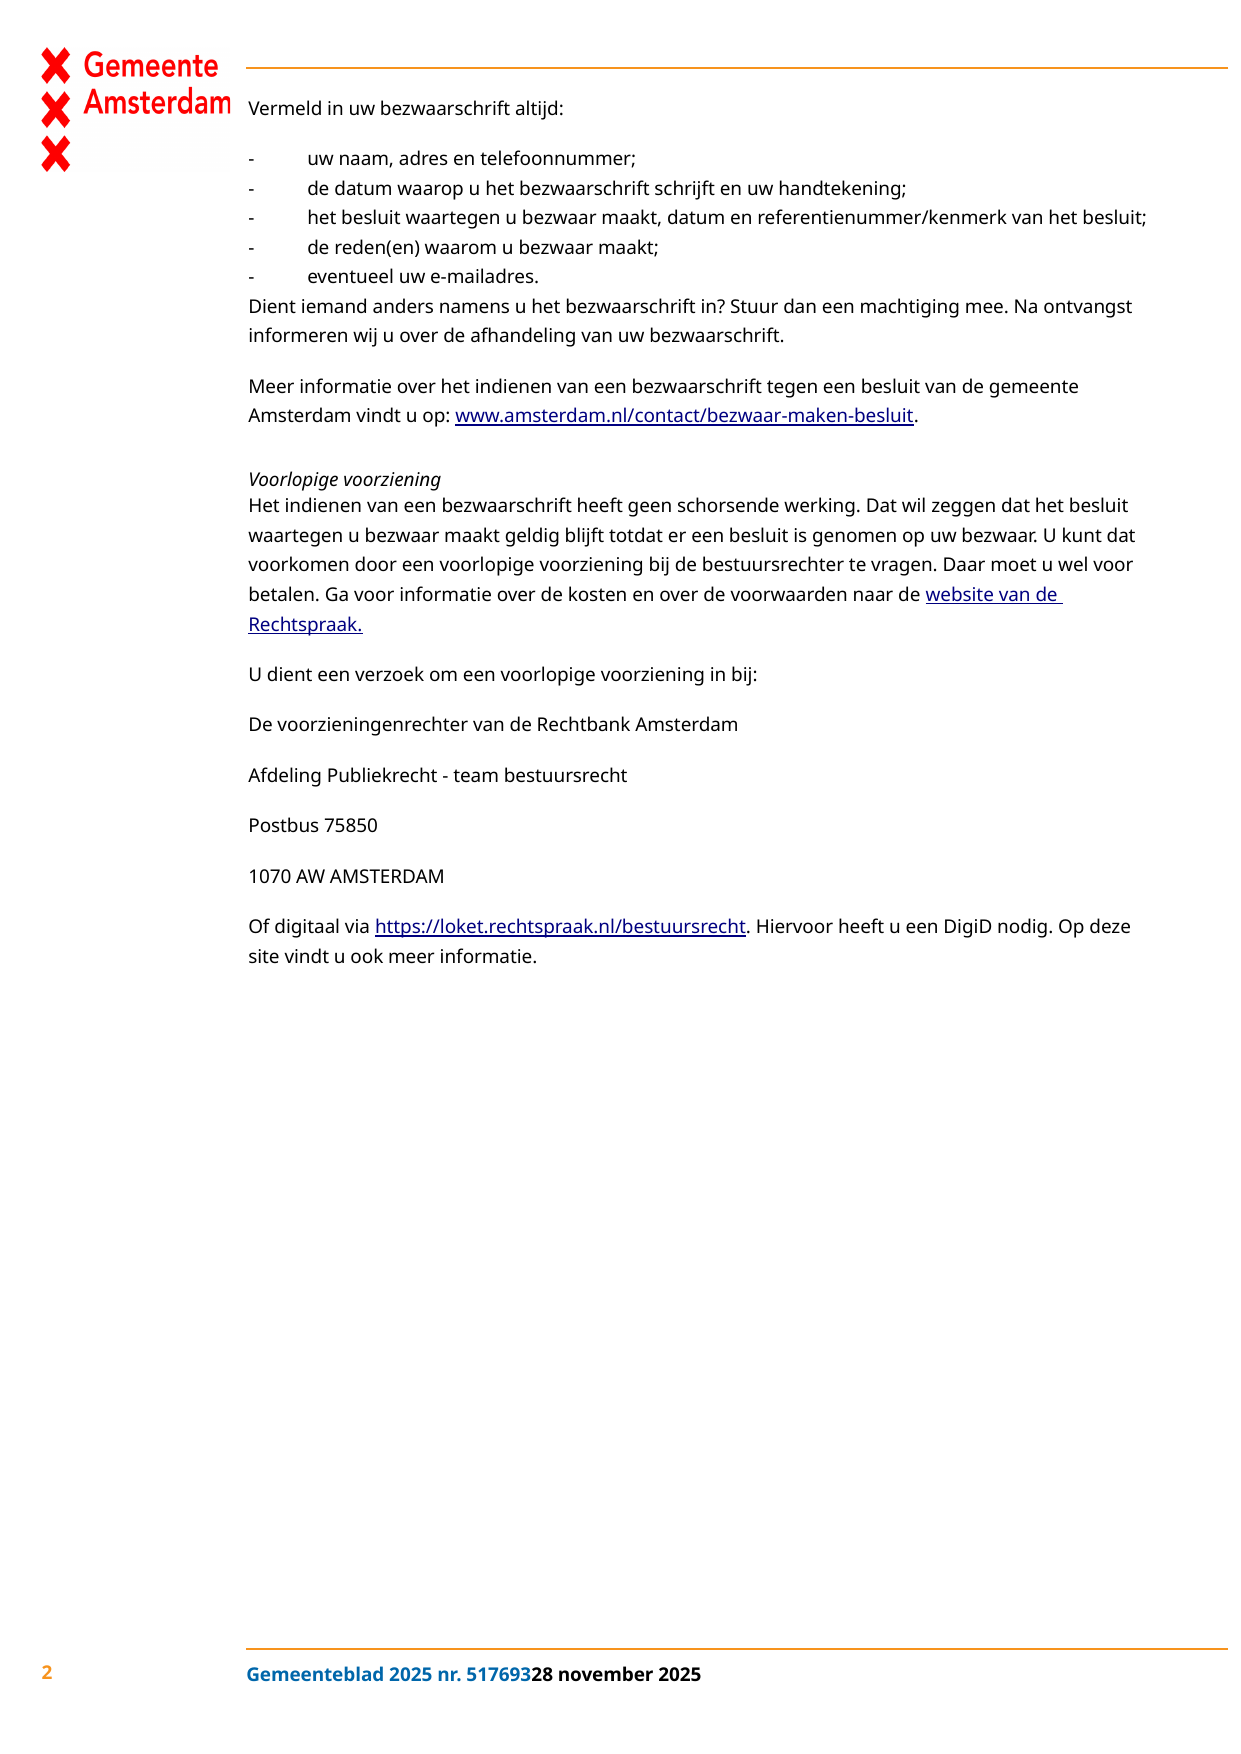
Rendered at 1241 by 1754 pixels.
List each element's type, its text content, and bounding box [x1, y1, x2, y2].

list eventueel uw e-mailadres. [248, 263, 1152, 289]
text U dient een verzoek om een voorlopige voorziening in bij: [248, 661, 1152, 687]
list het besluit waartegen u bezwaar maakt, datum en referentienummer/kenmerk van het besluit; [248, 204, 1152, 230]
text Meer informatie over het indienen van een bezwaarschrift tegen een besluit van de gemeente Amsterdam vindt u op: www.amsterdam.nl/contact/bezwaar-maken-besluit. [248, 373, 1152, 428]
text 1070 AW AMSTERDAM [248, 863, 1152, 888]
picture [41, 47, 231, 172]
text Voorlopige voorziening [248, 467, 1152, 492]
list uw naam, adres en telefoonnummer; [248, 145, 1152, 171]
text Of digitaal via https://loket.rechtspraak.nl/bestuursrecht. Hiervoor heeft u een DigiD nodig. Op deze site vindt u ook meer informatie. [248, 913, 1152, 968]
list de datum waarop u het bezwaarschrift schrijft en uw handtekening; [248, 175, 1152, 201]
text De voorzieningenrechter van de Rechtbank Amsterdam [248, 712, 1152, 737]
text Postbus 75850 [248, 812, 1152, 838]
text Het indienen van een bezwaarschrift heeft geen schorsende werking. Dat wil zeggen dat het besluit waartegen u bezwaar maakt geldig blijft totdat er een besluit is genomen op uw bezwaar. U kunt dat voorkomen door een voorlopige voorziening bij de bestuursrechter te vragen. Daar moet u wel voor betalen. Ga voor informatie over de kosten en over de voorwaarden naar de website van de Rechtspraak. [248, 492, 1152, 636]
text Afdeling Publiekrecht - team bestuursrecht [248, 762, 1152, 788]
text Vermeld in uw bezwaarschrift altijd: [248, 95, 1152, 121]
text Dient iemand anders namens u het bezwaarschrift in? Stuur dan een machtiging mee. Na ontvangst informeren wij u over de afhandeling van uw bezwaarschrift. [248, 293, 1152, 348]
list de reden(en) waarom u bezwaar maakt; [248, 234, 1152, 260]
